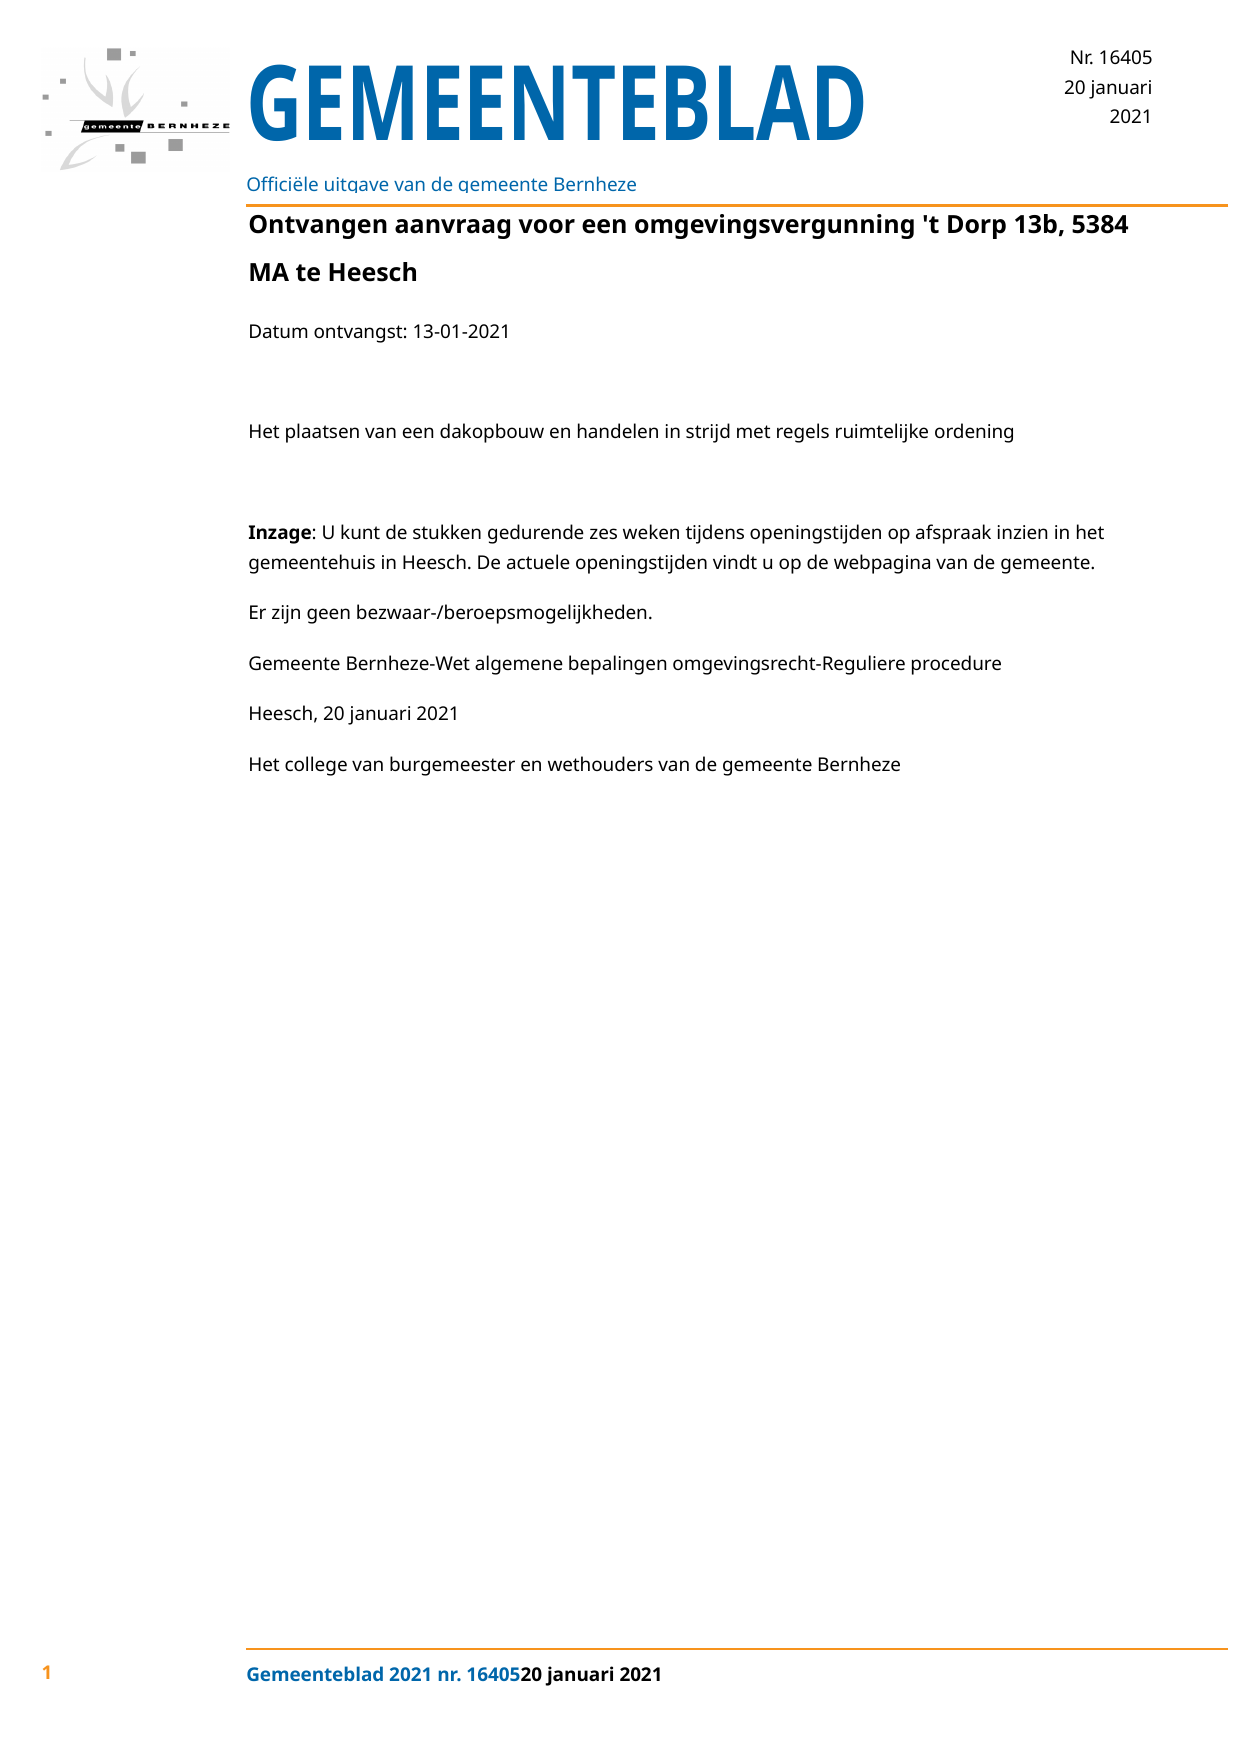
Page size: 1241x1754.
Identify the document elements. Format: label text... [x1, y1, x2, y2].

text Het plaatsen van een dakopbouw en handelen in strijd met regels ruimtelijke ordening [248, 419, 1152, 444]
text Ontvangen aanvraag voor een omgevingsvergunning 't Dorp 13b, 5384 MA te Heesch [248, 207, 1152, 288]
picture [41, 47, 231, 172]
text Datum ontvangst: 13-01-2021 [248, 318, 1152, 344]
text Heesch, 20 januari 2021 [248, 700, 1152, 726]
text Inzage: U kunt de stukken gedurende zes weken tijdens openingstijden op afspraak inzien in het gemeentehuis in Heesch. De actuele openingstijden vindt u op de webpagina van de gemeente. [248, 519, 1152, 575]
text Het college van burgemeester en wethouders van de gemeente Bernheze [248, 751, 1152, 777]
text Er zijn geen bezwaar-/beroepsmogelijkheden. [248, 599, 1152, 625]
text Gemeente Bernheze-Wet algemene bepalingen omgevingsrecht-Reguliere procedure [248, 650, 1152, 676]
